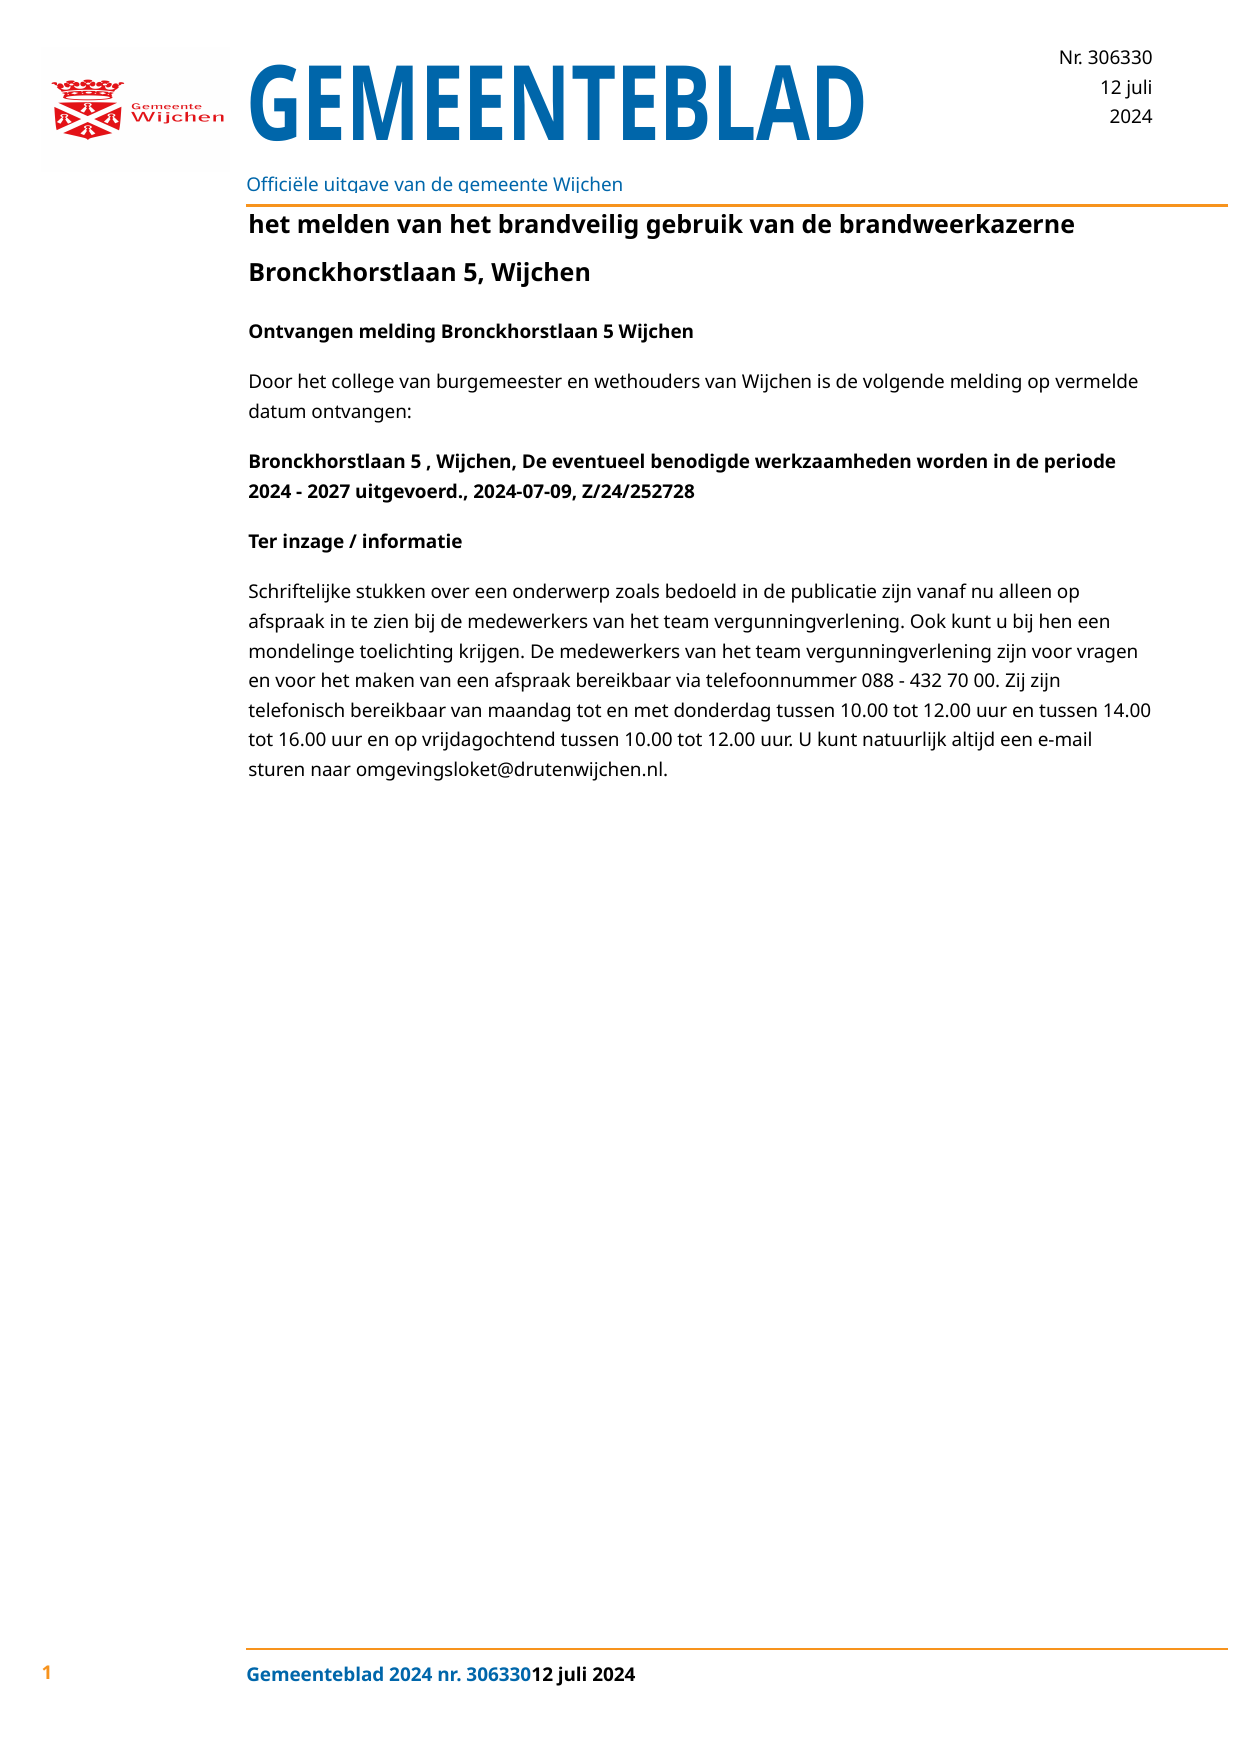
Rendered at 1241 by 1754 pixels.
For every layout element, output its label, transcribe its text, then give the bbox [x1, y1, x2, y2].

text het melden van het brandveilig gebruik van de brandweerkazerne Bronckhorstlaan 5, Wijchen [248, 207, 1152, 288]
text Ter inzage / informatie [248, 528, 1152, 554]
picture [41, 47, 231, 172]
text Door het college van burgemeester en wethouders van Wijchen is de volgende melding op vermelde datum ontvangen: [248, 368, 1152, 424]
text Bronckhorstlaan 5 , Wijchen, De eventueel benodigde werkzaamheden worden in de periode 2024 - 2027 uitgevoerd., 2024-07-09, Z/24/252728 [248, 448, 1152, 504]
text Schriftelijke stukken over een onderwerp zoals bedoeld in de publicatie zijn vanaf nu alleen op afspraak in te zien bij de medewerkers van het team vergunningverlening. Ook kunt u bij hen een mondelinge toelichting krijgen. De medewerkers van het team vergunningverlening zijn voor vragen en voor het maken van een afspraak bereikbaar via telefoonnummer 088 - 432 70 00. Zij zijn telefonisch bereikbaar van maandag tot en met donderdag tussen 10.00 tot 12.00 uur en tussen 14.00 tot 16.00 uur en op vrijdagochtend tussen 10.00 tot 12.00 uur. U kunt natuurlijk altijd een e-mail sturen naar omgevingsloket@drutenwijchen.nl. [248, 579, 1152, 782]
text Ontvangen melding Bronckhorstlaan 5 Wijchen [248, 318, 1152, 344]
